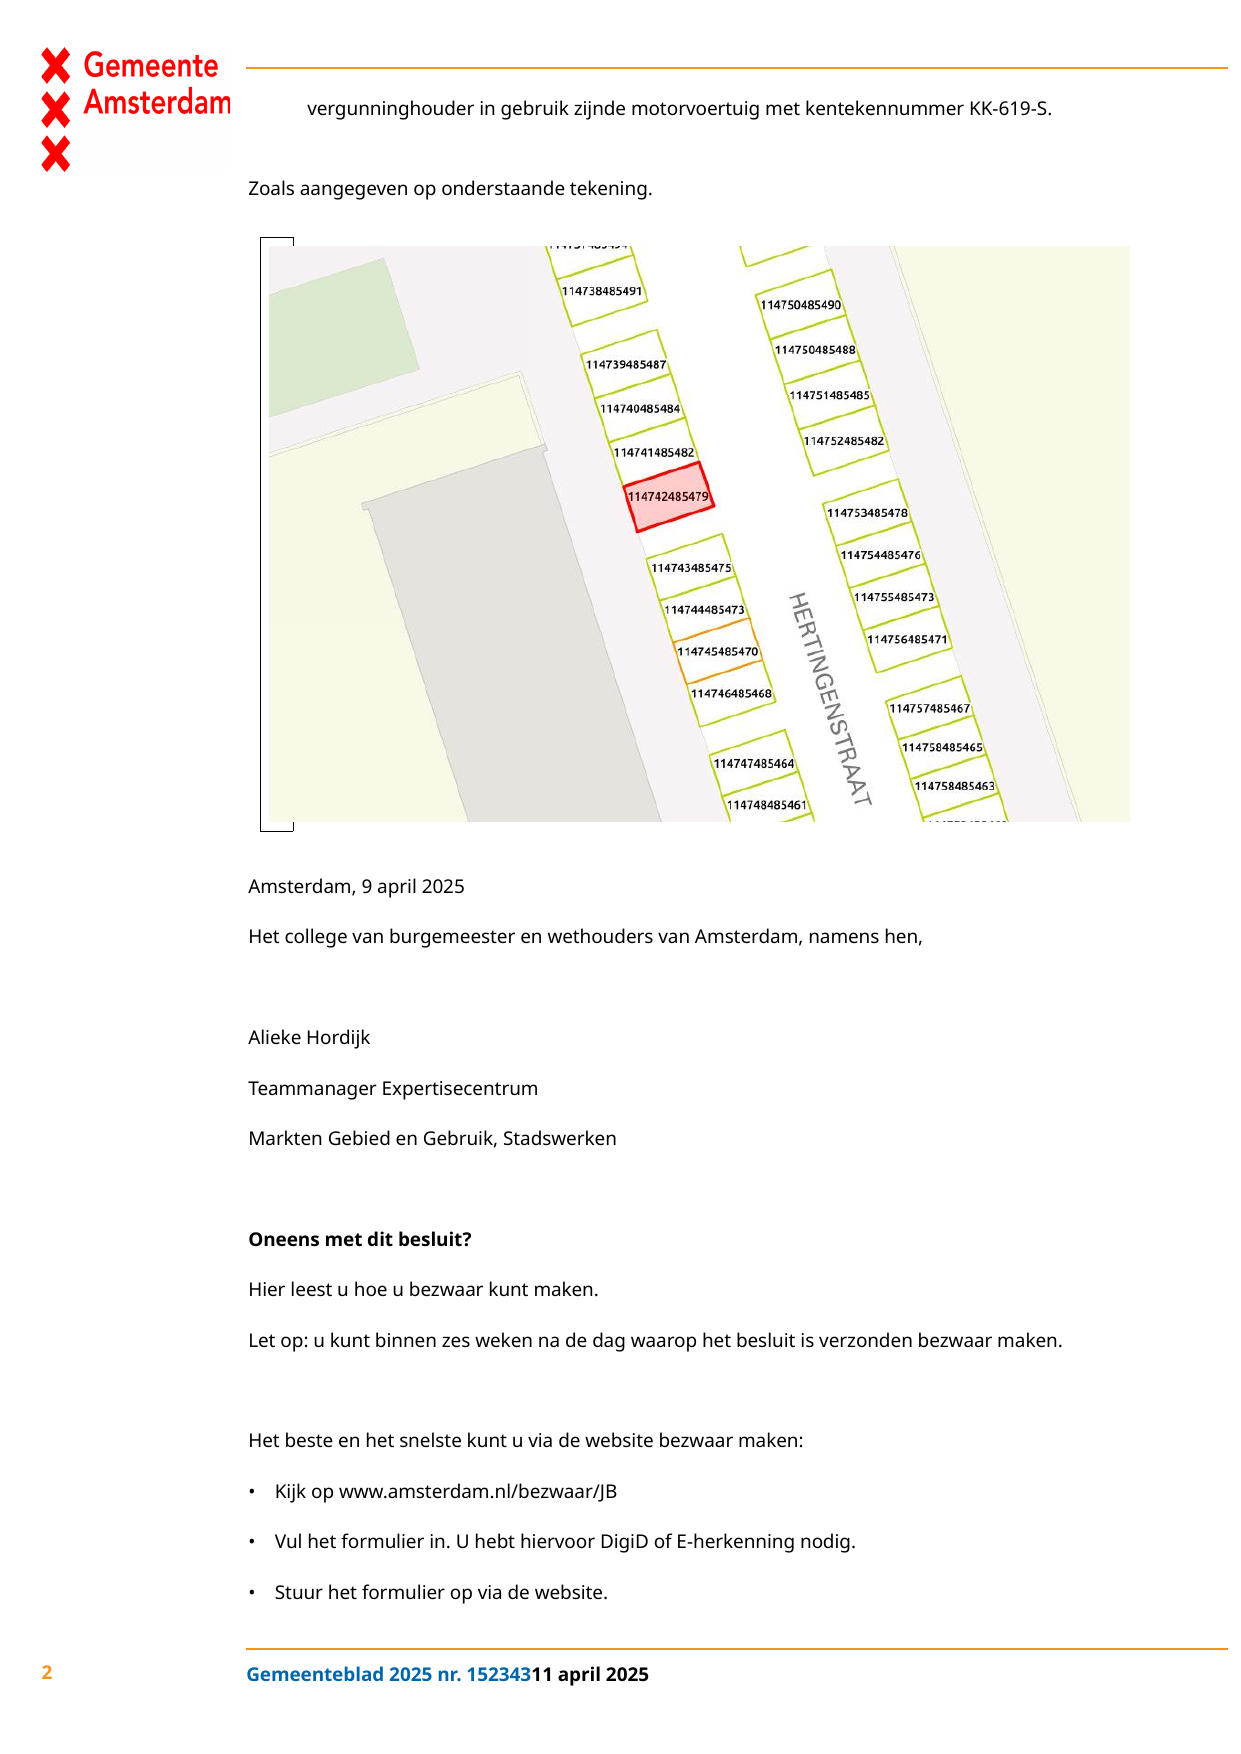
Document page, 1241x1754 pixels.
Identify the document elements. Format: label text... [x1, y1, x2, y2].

text Het college van burgemeester en wethouders van Amsterdam, namens hen, [248, 923, 1152, 949]
text Hier leest u hoe u bezwaar kunt maken. [248, 1276, 1152, 1302]
text Het beste en het snelste kunt u via de website bezwaar maken: [248, 1428, 1152, 1453]
text • Kijk op www.amsterdam.nl/bezwaar/JB [248, 1478, 1152, 1504]
text • Vul het formulier in. U hebt hiervoor DigiD of E-herkenning nodig. [248, 1528, 1152, 1554]
text Amsterdam, 9 april 2025 [248, 873, 1152, 899]
text Let op: u kunt binnen zes weken na de dag waarop het besluit is verzonden bezwaar maken. [248, 1327, 1152, 1352]
picture [41, 47, 231, 172]
text Oneens met dit besluit? [248, 1226, 1152, 1252]
picture [268, 246, 1130, 822]
text Teammanager Expertisecentrum [248, 1075, 1152, 1100]
text Zoals aangegeven op onderstaande tekening. [248, 175, 1152, 201]
text Alieke Hordijk [248, 1024, 1152, 1050]
text • Stuur het formulier op via de website. [248, 1579, 1152, 1604]
list vergunninghouder in gebruik zijnde motorvoertuig met kentekennummer KK-619-S. [248, 95, 1152, 121]
text Markten Gebied en Gebruik, Stadswerken [248, 1125, 1152, 1151]
